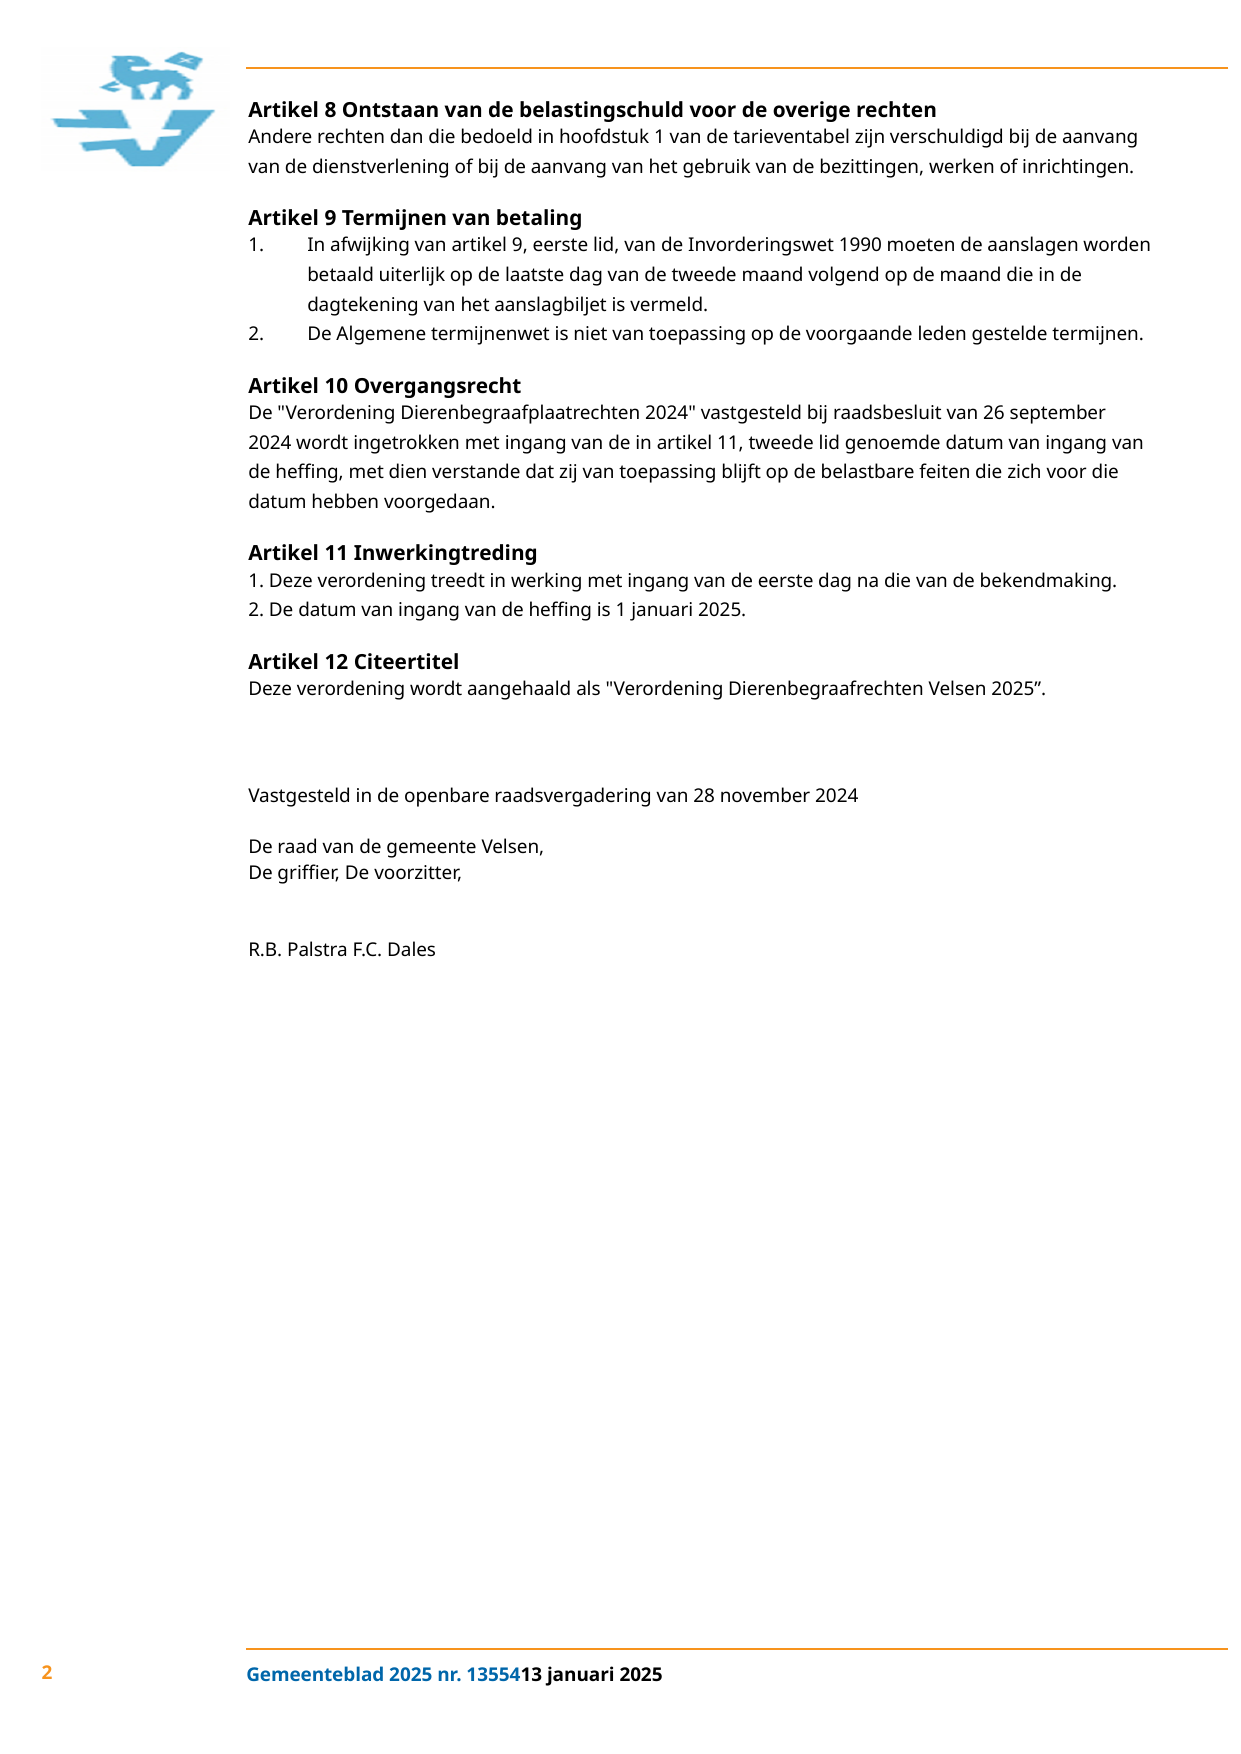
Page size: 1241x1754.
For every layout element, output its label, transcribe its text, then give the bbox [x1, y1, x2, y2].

text Artikel 9 Termijnen van betaling [248, 203, 1152, 232]
text Artikel 10 Overgangsrecht [248, 371, 1152, 399]
text 1. Deze verordening treedt in werking met ingang van de eerste dag na die van de bekendmaking. [248, 567, 1152, 593]
text De raad van de gemeente Velsen, [248, 833, 1152, 859]
text Artikel 8 Ontstaan van de belastingschuld voor de overige rechten [248, 95, 1152, 123]
text 2. De datum van ingang van de heffing is 1 januari 2025. [248, 596, 1152, 622]
text Deze verordening wordt aangehaald als "Verordening Dierenbegraafrechten Velsen 2025”. [248, 675, 1152, 701]
picture [41, 47, 231, 172]
text De griffier, De voorzitter, [248, 859, 1152, 885]
text Artikel 11 Inwerkingtreding [248, 538, 1152, 567]
text Artikel 12 Citeertitel [248, 647, 1152, 675]
list De Algemene termijnenwet is niet van toepassing op de voorgaande leden gestelde termijnen. [248, 320, 1152, 346]
text Andere rechten dan die bedoeld in hoofdstuk 1 van de tarieventabel zijn verschuldigd bij de aanvang van de dienstverlening of bij de aanvang van het gebruik van de bezittingen, werken of inrichtingen. [248, 123, 1152, 178]
text De "Verordening Dierenbegraafplaatrechten 2024" vastgesteld bij raadsbesluit van 26 september 2024 wordt ingetrokken met ingang van de in artikel 11, tweede lid genoemde datum van ingang van de heffing, met dien verstande dat zij van toepassing blijft op de belastbare feiten die zich voor die datum hebben voorgedaan. [248, 399, 1152, 514]
text Vastgesteld in de openbare raadsvergadering van 28 november 2024 [248, 782, 1152, 808]
text R.B. Palstra F.C. Dales [248, 936, 1152, 962]
list In afwijking van artikel 9, eerste lid, van de Invorderingswet 1990 moeten de aanslagen worden betaald uiterlijk op de laatste dag van de tweede maand volgend op de maand die in de dagtekening van het aanslagbiljet is vermeld. [248, 232, 1152, 317]
